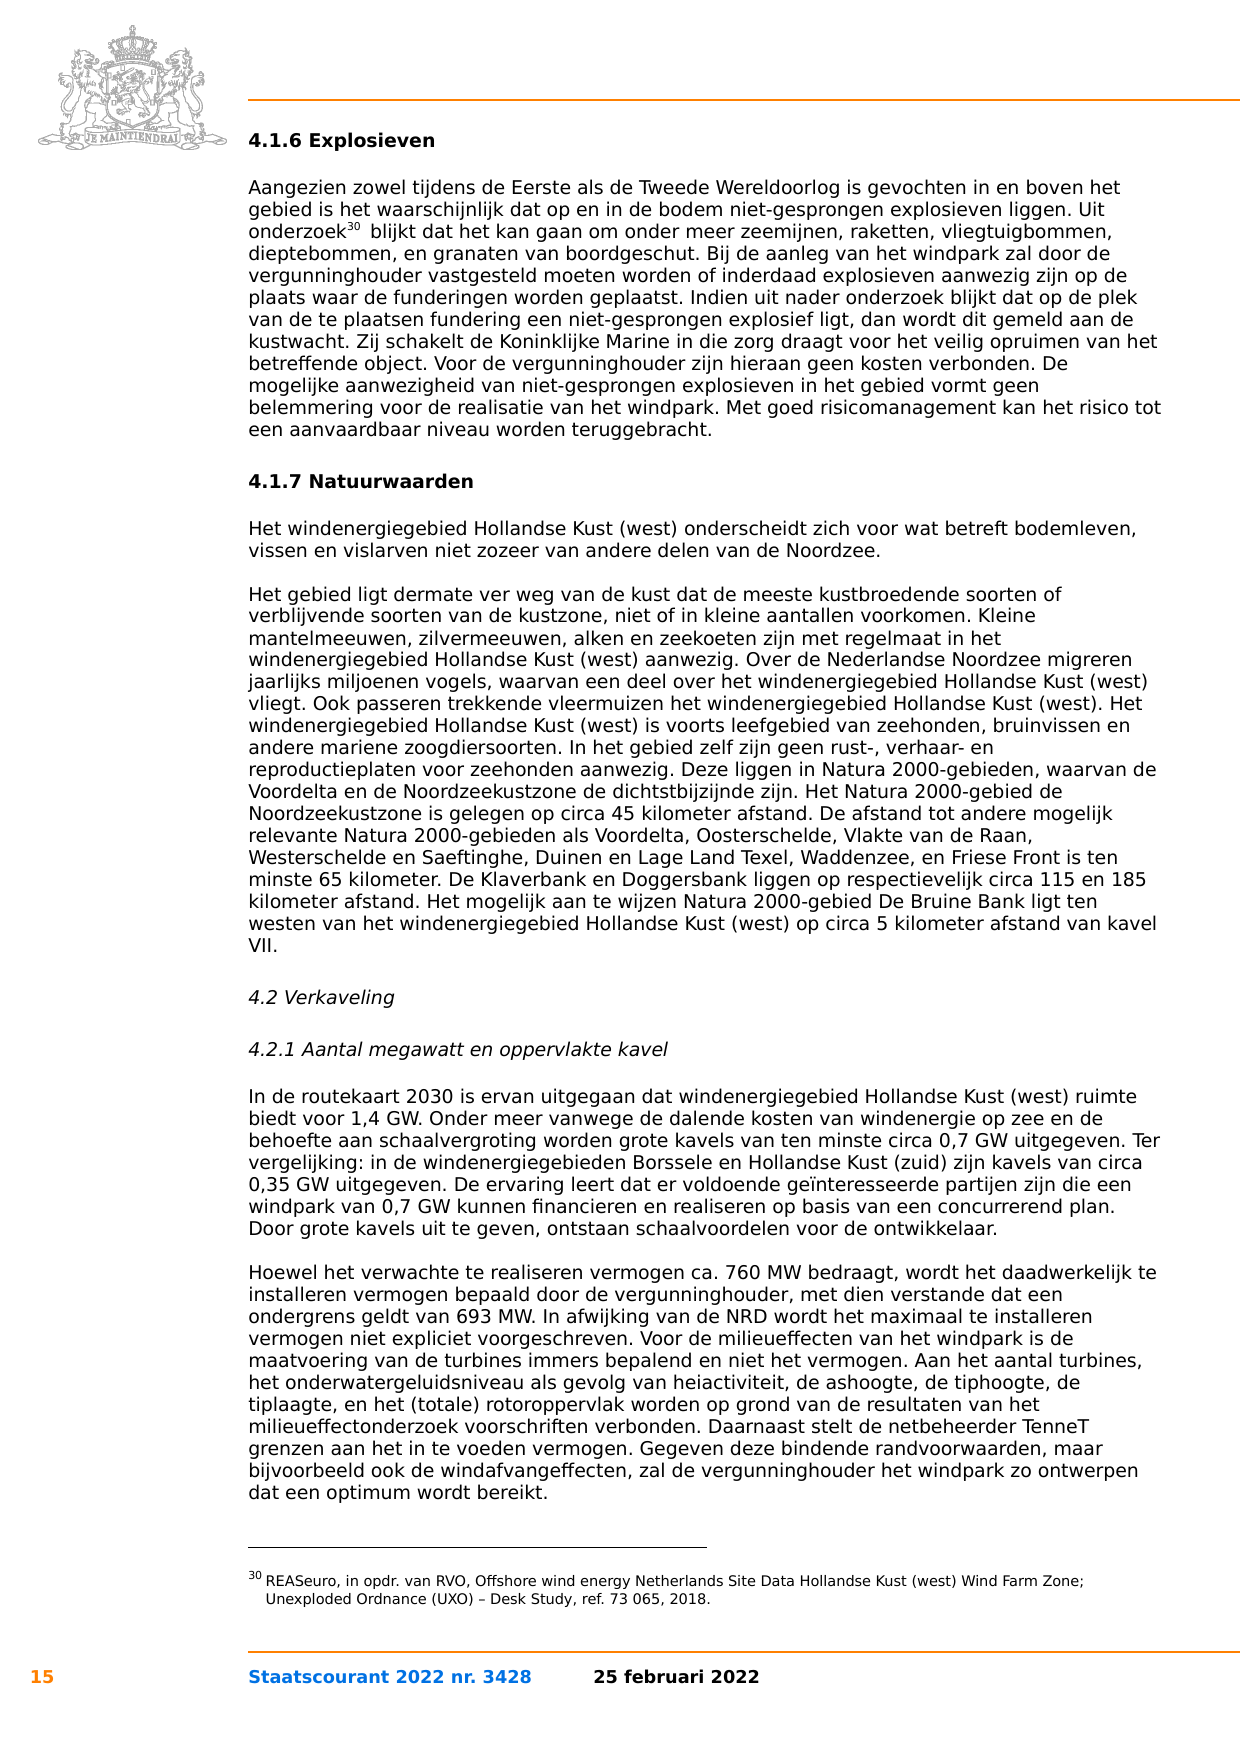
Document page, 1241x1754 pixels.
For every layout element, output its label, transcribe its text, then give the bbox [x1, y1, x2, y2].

text Het windenergiegebied Hollandse Kust (west) onderscheidt zich voor wat betreft bodemleven, vissen en vislarven niet zozeer van andere delen van de Noordzee. [248, 518, 1163, 562]
subtitle 4.2 Verkaveling [248, 987, 1163, 1009]
text REASeuro, in opdr. van RVO, Offshore wind energy Netherlands Site Data Hollandse Kust (west) Wind Farm Zone; Unexploded Ordnance (UXO) – Desk Study, ref. 73 065, 2018. [248, 1569, 1163, 1608]
text Hoewel het verwachte te realiseren vermogen ca. 760 MW bedraagt, wordt het daadwerkelijk te installeren vermogen bepaald door de vergunninghouder, met dien verstande dat een ondergrens geldt van 693 MW. In afwijking van de NRD wordt het maximaal te installeren vermogen niet expliciet voorgeschreven. Voor de milieueffecten van het windpark is de maatvoering van de turbines immers bepalend en niet het vermogen. Aan het aantal turbines, het onderwatergeluidsniveau als gevolg van heiactiviteit, de ashoogte, de tiphoogte, de tiplaagte, en het (totale) rotoroppervlak worden op grond van de resultaten van het milieueffectonderzoek voorschriften verbonden. Daarnaast stelt de netbeheerder TenneT grenzen aan het in te voeden vermogen. Gegeven deze bindende randvoorwaarden, maar bijvoorbeeld ook de windafvangeffecten, zal de vergunninghouder het windpark zo ontwerpen dat een optimum wordt bereikt. [248, 1262, 1163, 1503]
subtitle 4.2.1 Aantal megawatt en oppervlakte kavel [248, 1039, 1163, 1061]
text Het gebied ligt dermate ver weg van de kust dat de meeste kustbroedende soorten of verblijvende soorten van de kustzone, niet of in kleine aantallen voorkomen. Kleine mantelmeeuwen, zilvermeeuwen, alken en zeekoeten zijn met regelmaat in het windenergiegebied Hollandse Kust (west) aanwezig. Over de Nederlandse Noordzee migreren jaarlijks miljoenen vogels, waarvan een deel over het windenergiegebied Hollandse Kust (west) vliegt. Ook passeren trekkende vleermuizen het windenergiegebied Hollandse Kust (west). Het windenergiegebied Hollandse Kust (west) is voorts leefgebied van zeehonden, bruinvissen en andere mariene zoogdiersoorten. In het gebied zelf zijn geen rust-, verhaar- en reproductieplaten voor zeehonden aanwezig. Deze liggen in Natura 2000-gebieden, waarvan de Voordelta en de Noordzeekustzone de dichtstbijzijnde zijn. Het Natura 2000-gebied de Noordzeekustzone is gelegen op circa 45 kilometer afstand. De afstand tot andere mogelijk relevante Natura 2000-gebieden als Voordelta, Oosterschelde, Vlakte van de Raan, Westerschelde en Saeftinghe, Duinen en Lage Land Texel, Waddenzee, en Friese Front is ten minste 65 kilometer. De Klaverbank en Doggersbank liggen op respectievelijk circa 115 en 185 kilometer afstand. Het mogelijk aan te wijzen Natura 2000-gebied De Bruine Bank ligt ten westen van het windenergiegebied Hollandse Kust (west) op circa 5 kilometer afstand van kavel VII. [248, 583, 1163, 957]
subtitle 4.1.7 Natuurwaarden [248, 471, 1163, 493]
picture [38, 25, 227, 150]
text Aangezien zowel tijdens de Eerste als de Tweede Wereldoorlog is gevochten in en boven het gebied is het waarschijnlijk dat op en in de bodem niet-gesprongen explosieven liggen. Uit onderzoek blijkt dat het kan gaan om onder meer zeemijnen, raketten, vliegtuigbommen, dieptebommen, en granaten van boordgeschut. Bij de aanleg van het windpark zal door de vergunninghouder vastgesteld moeten worden of inderdaad explosieven aanwezig zijn op de plaats waar de funderingen worden geplaatst. Indien uit nader onderzoek blijkt dat op de plek van de te plaatsen fundering een niet-gesprongen explosief ligt, dan wordt dit gemeld aan de kustwacht. Zij schakelt de Koninklijke Marine in die zorg draagt voor het veilig opruimen van het betreffende object. Voor de vergunninghouder zijn hieraan geen kosten verbonden. De mogelijke aanwezigheid van niet-gesprongen explosieven in het gebied vormt geen belemmering voor de realisatie van het windpark. Met goed risicomanagement kan het risico tot een aanvaardbaar niveau worden teruggebracht. [248, 177, 1163, 441]
text In de routekaart 2030 is ervan uitgegaan dat windenergiegebied Hollandse Kust (west) ruimte biedt voor 1,4 GW. Onder meer vanwege de dalende kosten van windenergie op zee en de behoefte aan schaalvergroting worden grote kavels van ten minste circa 0,7 GW uitgegeven. Ter vergelijking: in de windenergiegebieden Borssele en Hollandse Kust (zuid) zijn kavels van circa 0,35 GW uitgegeven. De ervaring leert dat er voldoende geïnteresseerde partijen zijn die een windpark van 0,7 GW kunnen financieren en realiseren op basis van een concurrerend plan. Door grote kavels uit te geven, ontstaan schaalvoordelen voor de ontwikkelaar. [248, 1086, 1163, 1240]
subtitle 4.1.6 Explosieven [248, 130, 1163, 152]
